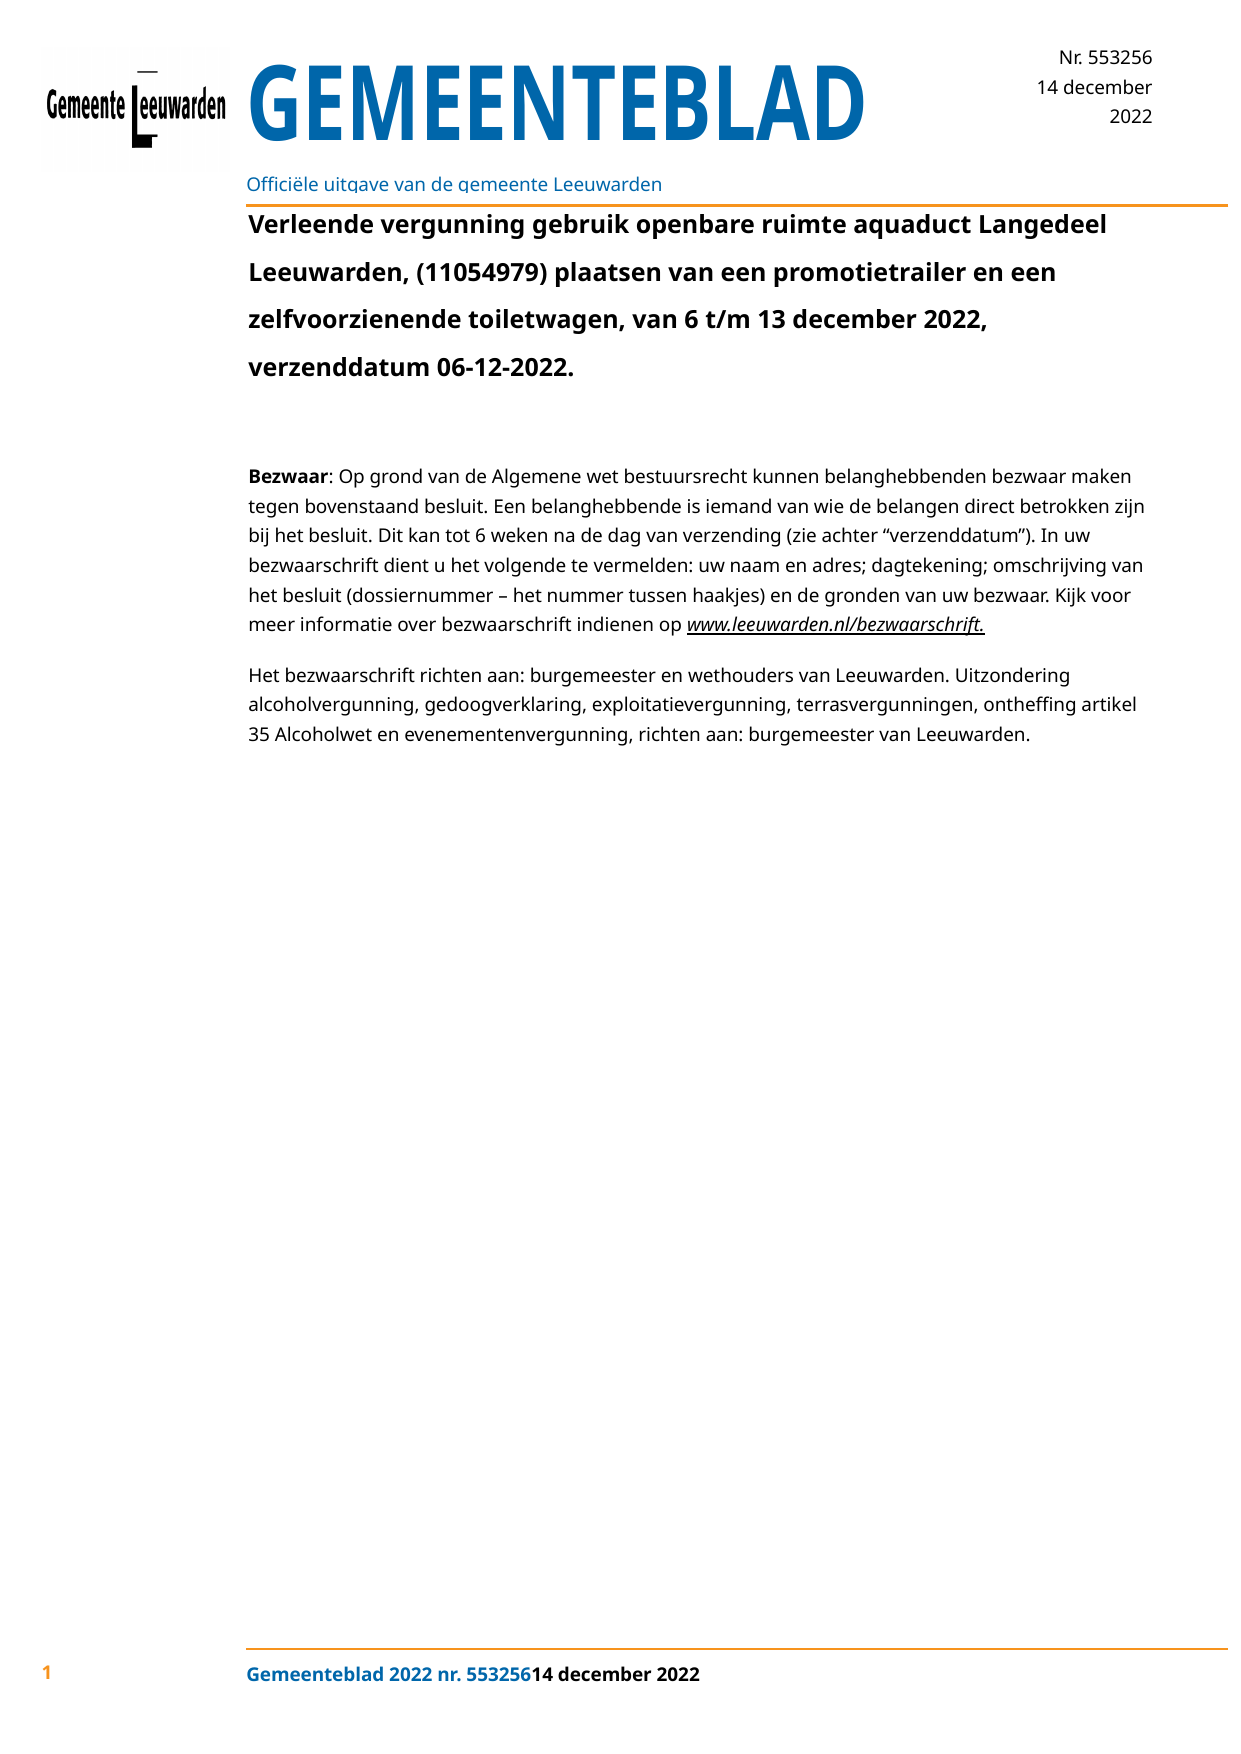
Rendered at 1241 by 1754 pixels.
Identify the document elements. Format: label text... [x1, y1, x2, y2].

text Het bezwaarschrift richten aan: burgemeester en wethouders van Leeuwarden. Uitzondering alcoholvergunning, gedoogverklaring, exploitatievergunning, terrasvergunningen, ontheffing artikel 35 Alcoholwet en evenementenvergunning, richten aan: burgemeester van Leeuwarden. [248, 662, 1152, 747]
text Bezwaar: Op grond van de Algemene wet bestuursrecht kunnen belanghebbenden bezwaar maken tegen bovenstaand besluit. Een belanghebbende is iemand van wie de belangen direct betrokken zijn bij het besluit. Dit kan tot 6 weken na de dag van verzending (zie achter “verzenddatum”). In uw bezwaarschrift dient u het volgende te vermelden: uw naam en adres; dagtekening; omschrijving van het besluit (dossiernummer – het nummer tussen haakjes) en de gronden van uw bezwaar. Kijk voor meer informatie over bezwaarschrift indienen op www.leeuwarden.nl/bezwaarschrift. [248, 463, 1152, 637]
text Verleende vergunning gebruik openbare ruimte aquaduct Langedeel Leeuwarden, (11054979) plaatsen van een promotietrailer en een zelfvoorzienende toiletwagen, van 6 t/m 13 december 2022, verzenddatum 06-12-2022. [248, 207, 1152, 384]
picture [41, 47, 231, 172]
